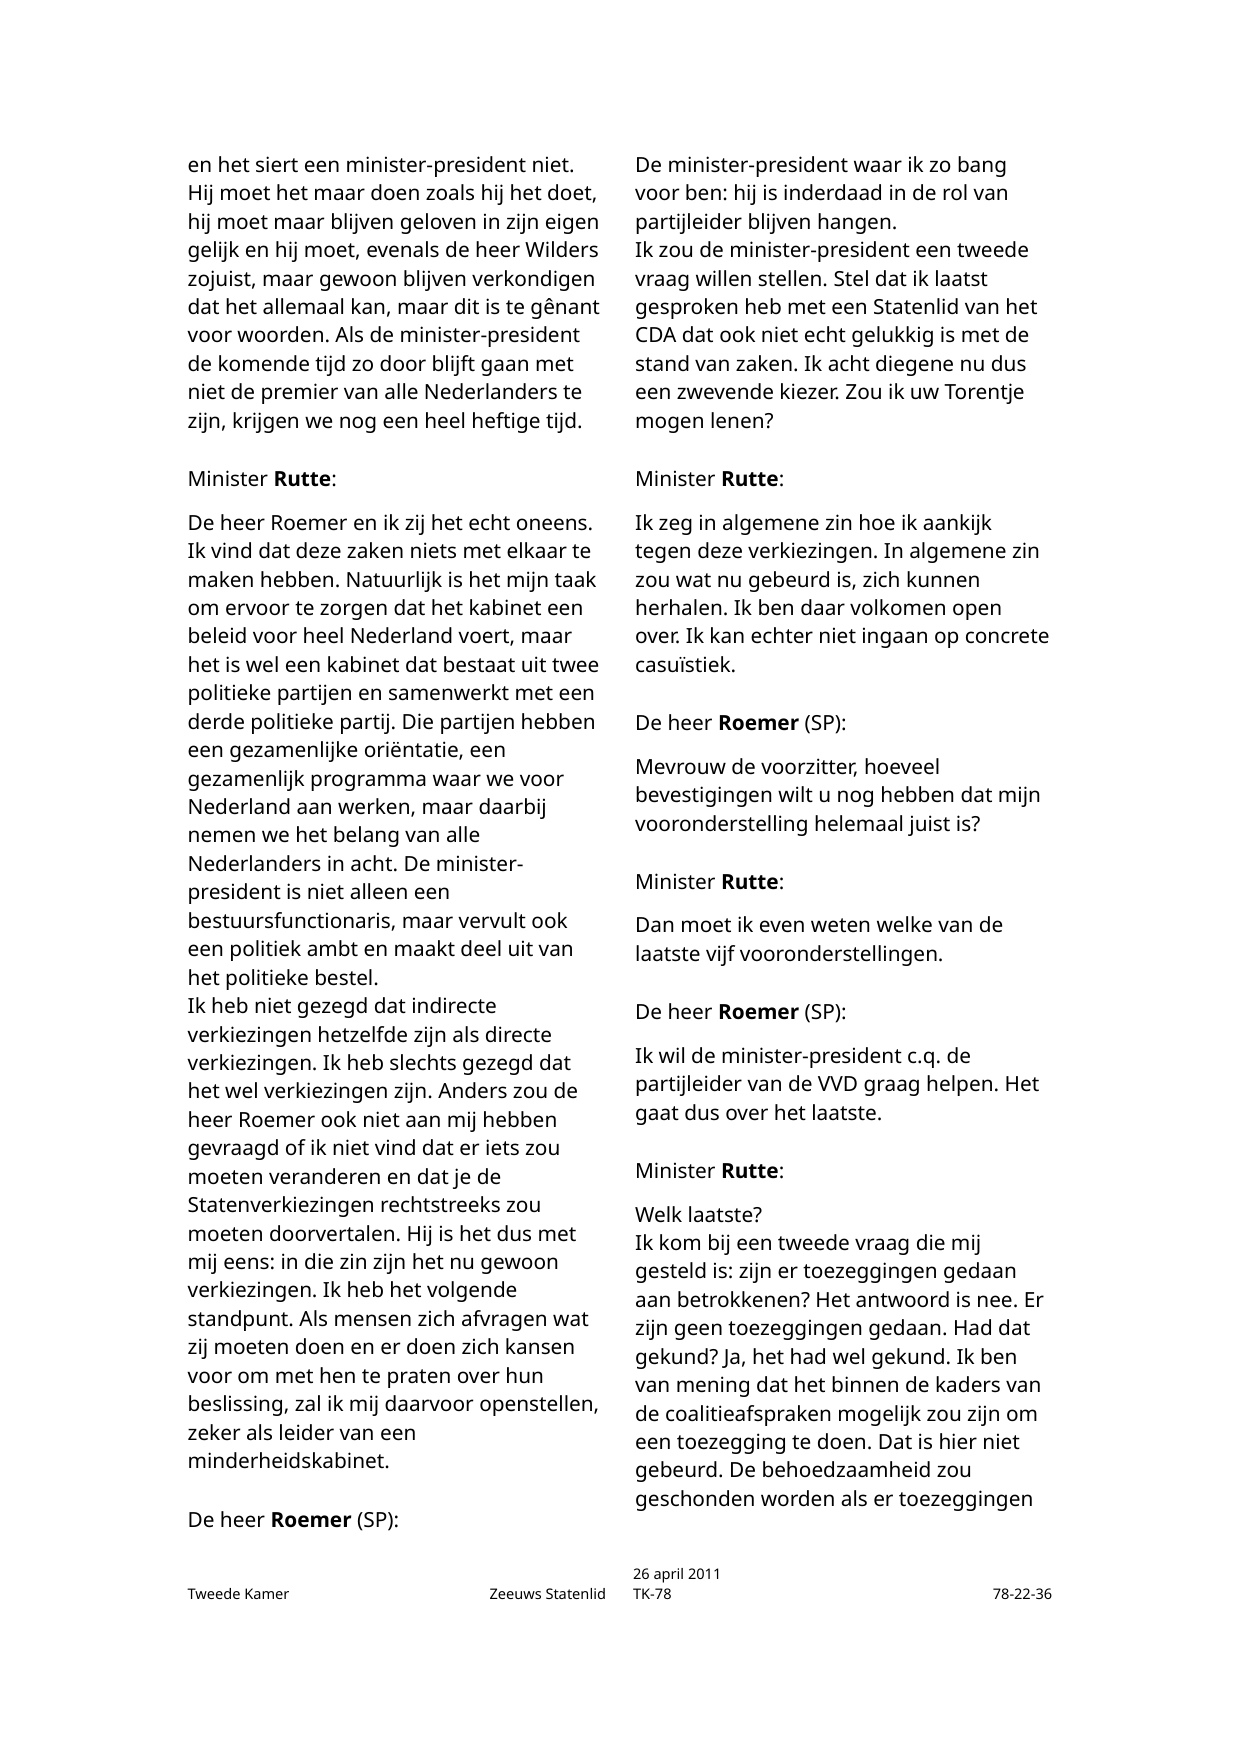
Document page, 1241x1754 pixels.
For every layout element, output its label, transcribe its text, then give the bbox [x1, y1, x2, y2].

text Ik heb niet gezegd dat indirecte verkiezingen hetzelfde zijn als directe verkiezingen. Ik heb slechts gezegd dat het wel verkiezingen zijn. Anders zou de heer Roemer ook niet aan mij hebben gevraagd of ik niet vind dat er iets zou moeten veranderen en dat je de Statenverkiezingen rechtstreeks zou moeten doorvertalen. Hij is het dus met mij eens: in die zin zijn het nu gewoon verkiezingen. Ik heb het volgende standpunt. Als mensen zich afvragen wat zij moeten doen en er doen zich kansen voor om met hen te praten over hun beslissing, zal ik mij daarvoor openstellen, zeker als leider van een minderheidskabinet. [187, 991, 605, 1475]
text Ik wil de minister-president c.q. de partijleider van de VVD graag helpen. Het gaat dus over het laatste. [635, 1041, 1053, 1126]
text De heer Roemer (SP): [187, 1505, 605, 1533]
text Welk laatste? [635, 1200, 1053, 1228]
text Mevrouw de voorzitter, hoeveel bevestigingen wilt u nog hebben dat mijn vooronderstelling helemaal juist is? [635, 752, 1053, 837]
text en het siert een minister-president niet. Hij moet het maar doen zoals hij het doet, hij moet maar blijven geloven in zijn eigen gelijk en hij moet, evenals de heer Wilders zojuist, maar gewoon blijven verkondigen dat het allemaal kan, maar dit is te gênant voor woorden. Als de minister-president de komende tijd zo door blijft gaan met niet de premier van alle Nederlanders te zijn, krijgen we nog een heel heftige tijd. [187, 150, 605, 434]
text De heer Roemer (SP): [635, 997, 1053, 1026]
text De heer Roemer (SP): [635, 708, 1053, 737]
text Ik kom bij een tweede vraag die mij gesteld is: zijn er toezeggingen gedaan aan betrokkenen? Het antwoord is nee. Er zijn geen toezeggingen gedaan. Had dat gekund? Ja, het had wel gekund. Ik ben van mening dat het binnen de kaders van de coalitieafspraken mogelijk zou zijn om een toezegging te doen. Dat is hier niet gebeurd. De behoedzaamheid zou geschonden worden als er toezeggingen [635, 1228, 1053, 1512]
text Minister Rutte: [635, 464, 1053, 493]
text Ik zou de minister-president een tweede vraag willen stellen. Stel dat ik laatst gesproken heb met een Statenlid van het CDA dat ook niet echt gelukkig is met de stand van zaken. Ik acht diegene nu dus een zwevende kiezer. Zou ik uw Torentje mogen lenen? [635, 235, 1053, 434]
text Ik zeg in algemene zin hoe ik aankijk tegen deze verkiezingen. In algemene zin zou wat nu gebeurd is, zich kunnen herhalen. Ik ben daar volkomen open over. Ik kan echter niet ingaan op concrete casuïstiek. [635, 508, 1053, 678]
text Minister Rutte: [635, 867, 1053, 896]
text De heer Roemer en ik zij het echt oneens. Ik vind dat deze zaken niets met elkaar te maken hebben. Natuurlijk is het mijn taak om ervoor te zorgen dat het kabinet een beleid voor heel Nederland voert, maar het is wel een kabinet dat bestaat uit twee politieke partijen en samenwerkt met een derde politieke partij. Die partijen hebben een gezamenlijke oriëntatie, een gezamenlijk programma waar we voor Nederland aan werken, maar daarbij nemen we het belang van alle Nederlanders in acht. De minister-president is niet alleen een bestuursfunctionaris, maar vervult ook een politiek ambt en maakt deel uit van het politieke bestel. [187, 508, 605, 991]
text Minister Rutte: [635, 1156, 1053, 1185]
text Minister Rutte: [187, 464, 605, 493]
text De minister-president waar ik zo bang voor ben: hij is inderdaad in de rol van partijleider blijven hangen. [635, 150, 1053, 235]
text Dan moet ik even weten welke van de laatste vijf vooronderstellingen. [635, 911, 1053, 967]
